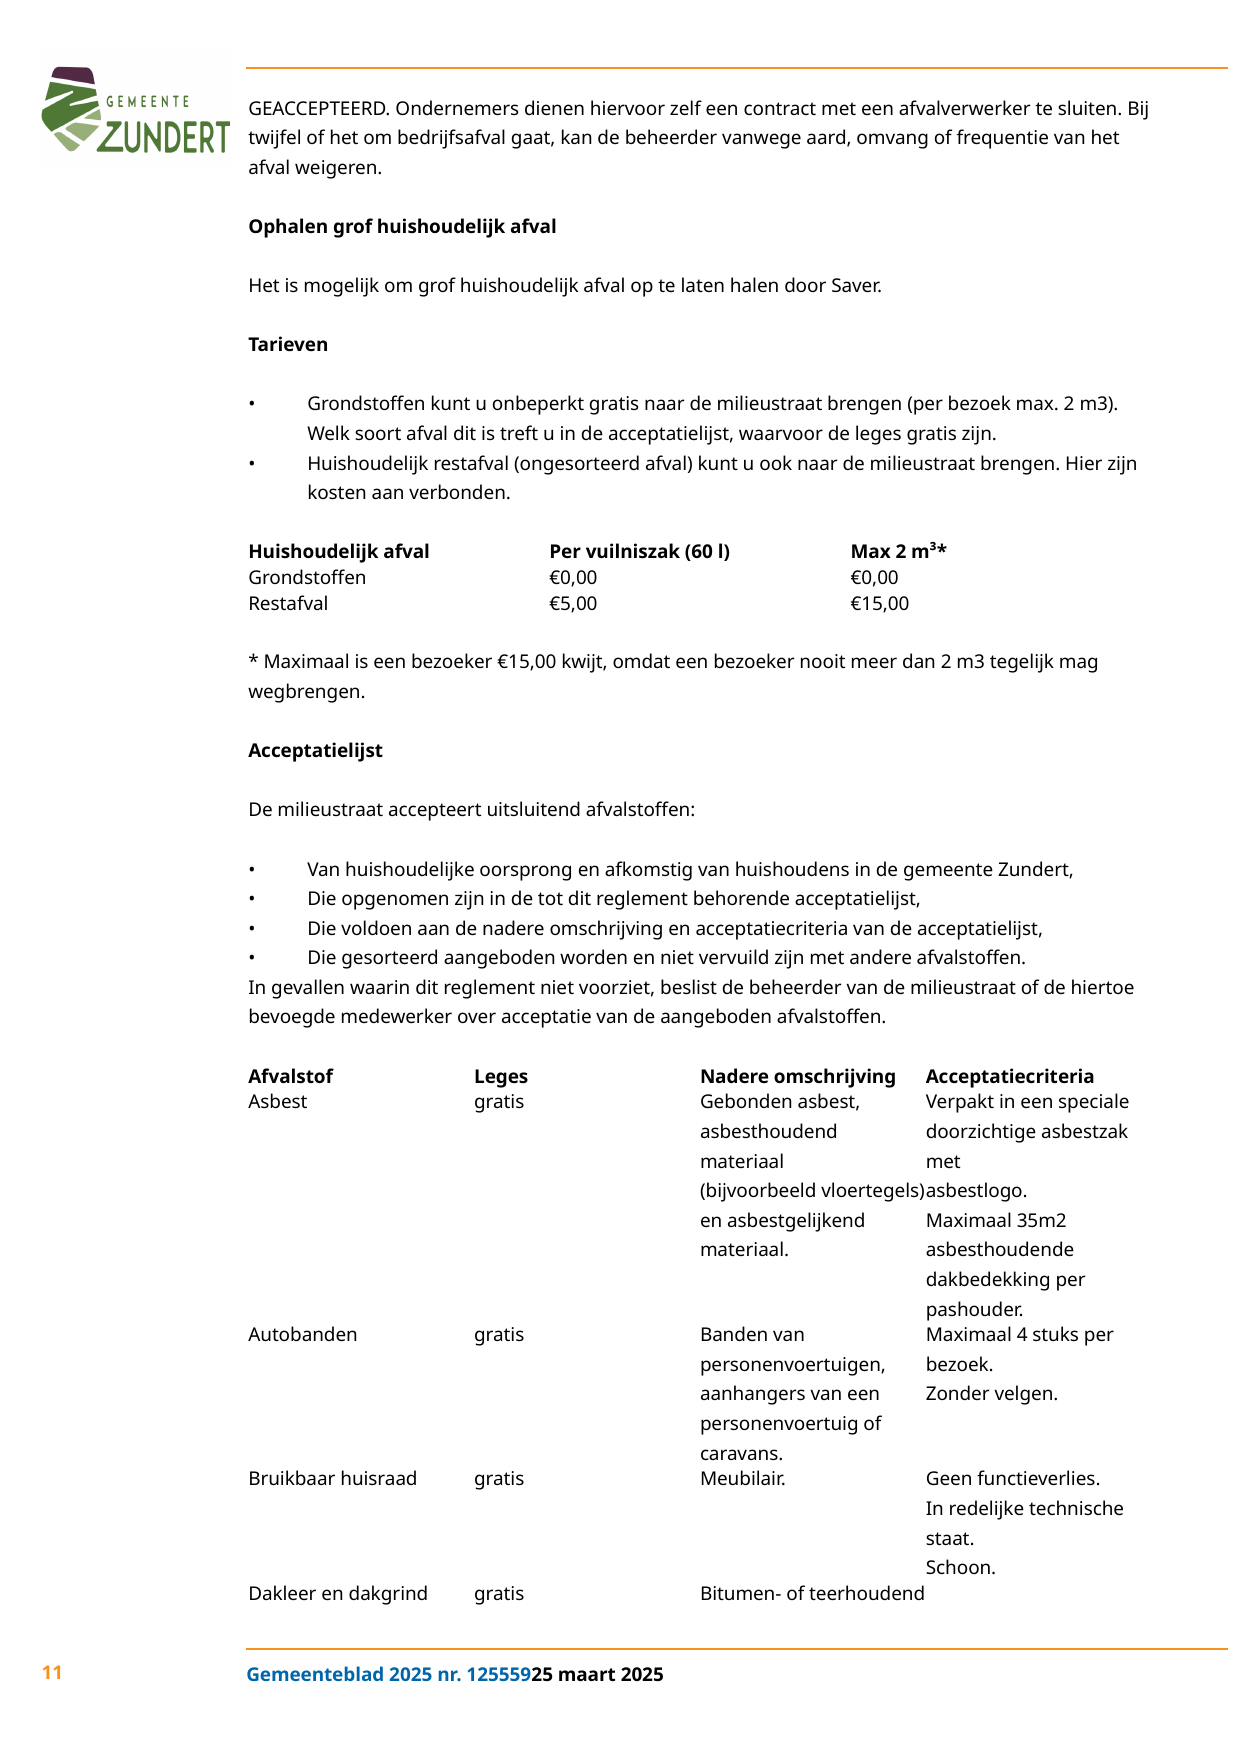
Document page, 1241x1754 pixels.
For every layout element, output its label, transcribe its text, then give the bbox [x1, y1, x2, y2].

table_cell Grondstoffen [248, 564, 549, 590]
text Ophalen grof huishoudelijk afval [248, 213, 1152, 239]
list Van huishoudelijke oorsprong en afkomstig van huishoudens in de gemeente Zundert, [248, 856, 1152, 881]
text GEACCEPTEERD. Ondernemers dienen hiervoor zelf een contract met een afvalverwerker te sluiten. Bij twijfel of het om bedrijfsafval gaat, kan de beheerder vanwege aard, omvang of frequentie van het afval weigeren. [248, 95, 1152, 180]
table_cell €0,00 [850, 564, 1152, 590]
table_cell [926, 1580, 1152, 1606]
table_cell Restafval [248, 590, 549, 616]
table_cell Bitumen- of teerhoudend [700, 1580, 926, 1606]
table_cell gratis [474, 1089, 700, 1321]
table_cell Gebonden asbest, asbesthoudend materiaal (bijvoorbeeld vloertegels) en asbestgelijkend materiaal. [700, 1089, 926, 1321]
table_cell Verpakt in een speciale doorzichtige asbestzak met asbestlogo. Maximaal 35m2 asbesthoudende dakbedekking per pashouder. [926, 1089, 1152, 1321]
table_cell Geen functieverlies. In redelijke technische staat. Schoon. [926, 1466, 1152, 1580]
table_cell gratis [474, 1321, 700, 1466]
table_header Per vuilniszak (60 l) [549, 539, 850, 564]
text Tarieven [248, 331, 1152, 357]
table_header Acceptatiecriteria [926, 1063, 1152, 1089]
table_header Afvalstof [248, 1063, 474, 1089]
table_cell Autobanden [248, 1321, 474, 1466]
table_cell Dakleer en dakgrind [248, 1580, 474, 1606]
text * Maximaal is een bezoeker €15,00 kwijt, omdat een bezoeker nooit meer dan 2 m3 tegelijk mag wegbrengen. [248, 649, 1152, 704]
table_cell Bruikbaar huisraad [248, 1466, 474, 1580]
table_cell €5,00 [549, 590, 850, 616]
text In gevallen waarin dit reglement niet voorziet, beslist de beheerder van de milieustraat of de hiertoe bevoegde medewerker over acceptatie van de aangeboden afvalstoffen. [248, 974, 1152, 1029]
text Het is mogelijk om grof huishoudelijk afval op te laten halen door Saver. [248, 272, 1152, 298]
table_cell Maximaal 4 stuks per bezoek. Zonder velgen. [926, 1321, 1152, 1466]
table_cell €0,00 [549, 564, 850, 590]
table_cell Banden van personenvoertuigen, aanhangers van een personenvoertuig of caravans. [700, 1321, 926, 1466]
list Die opgenomen zijn in de tot dit reglement behorende acceptatielijst, [248, 885, 1152, 911]
table_cell Asbest [248, 1089, 474, 1321]
text Acceptatielijst [248, 737, 1152, 763]
table_header Max 2 m³* [850, 539, 1152, 564]
table_cell Meubilair. [700, 1466, 926, 1580]
table_header Nadere omschrijving [700, 1063, 926, 1089]
table_cell gratis [474, 1466, 700, 1580]
table_cell €15,00 [850, 590, 1152, 616]
list Huishoudelijk restafval (ongesorteerd afval) kunt u ook naar de milieustraat brengen. Hier zijn kosten aan verbonden. [248, 450, 1152, 505]
table_header Huishoudelijk afval [248, 539, 549, 564]
picture [41, 47, 231, 172]
table_cell gratis [474, 1580, 700, 1606]
text De milieustraat accepteert uitsluitend afvalstoffen: [248, 797, 1152, 822]
list Die voldoen aan de nadere omschrijving en acceptatiecriteria van de acceptatielijst, [248, 915, 1152, 941]
list Die gesorteerd aangeboden worden en niet vervuild zijn met andere afvalstoffen. [248, 944, 1152, 970]
list Grondstoffen kunt u onbeperkt gratis naar de milieustraat brengen (per bezoek max. 2 m3). Welk soort afval dit is treft u in de acceptatielijst, waarvoor de leges gratis zijn. [248, 391, 1152, 446]
table_header Leges [474, 1063, 700, 1089]
